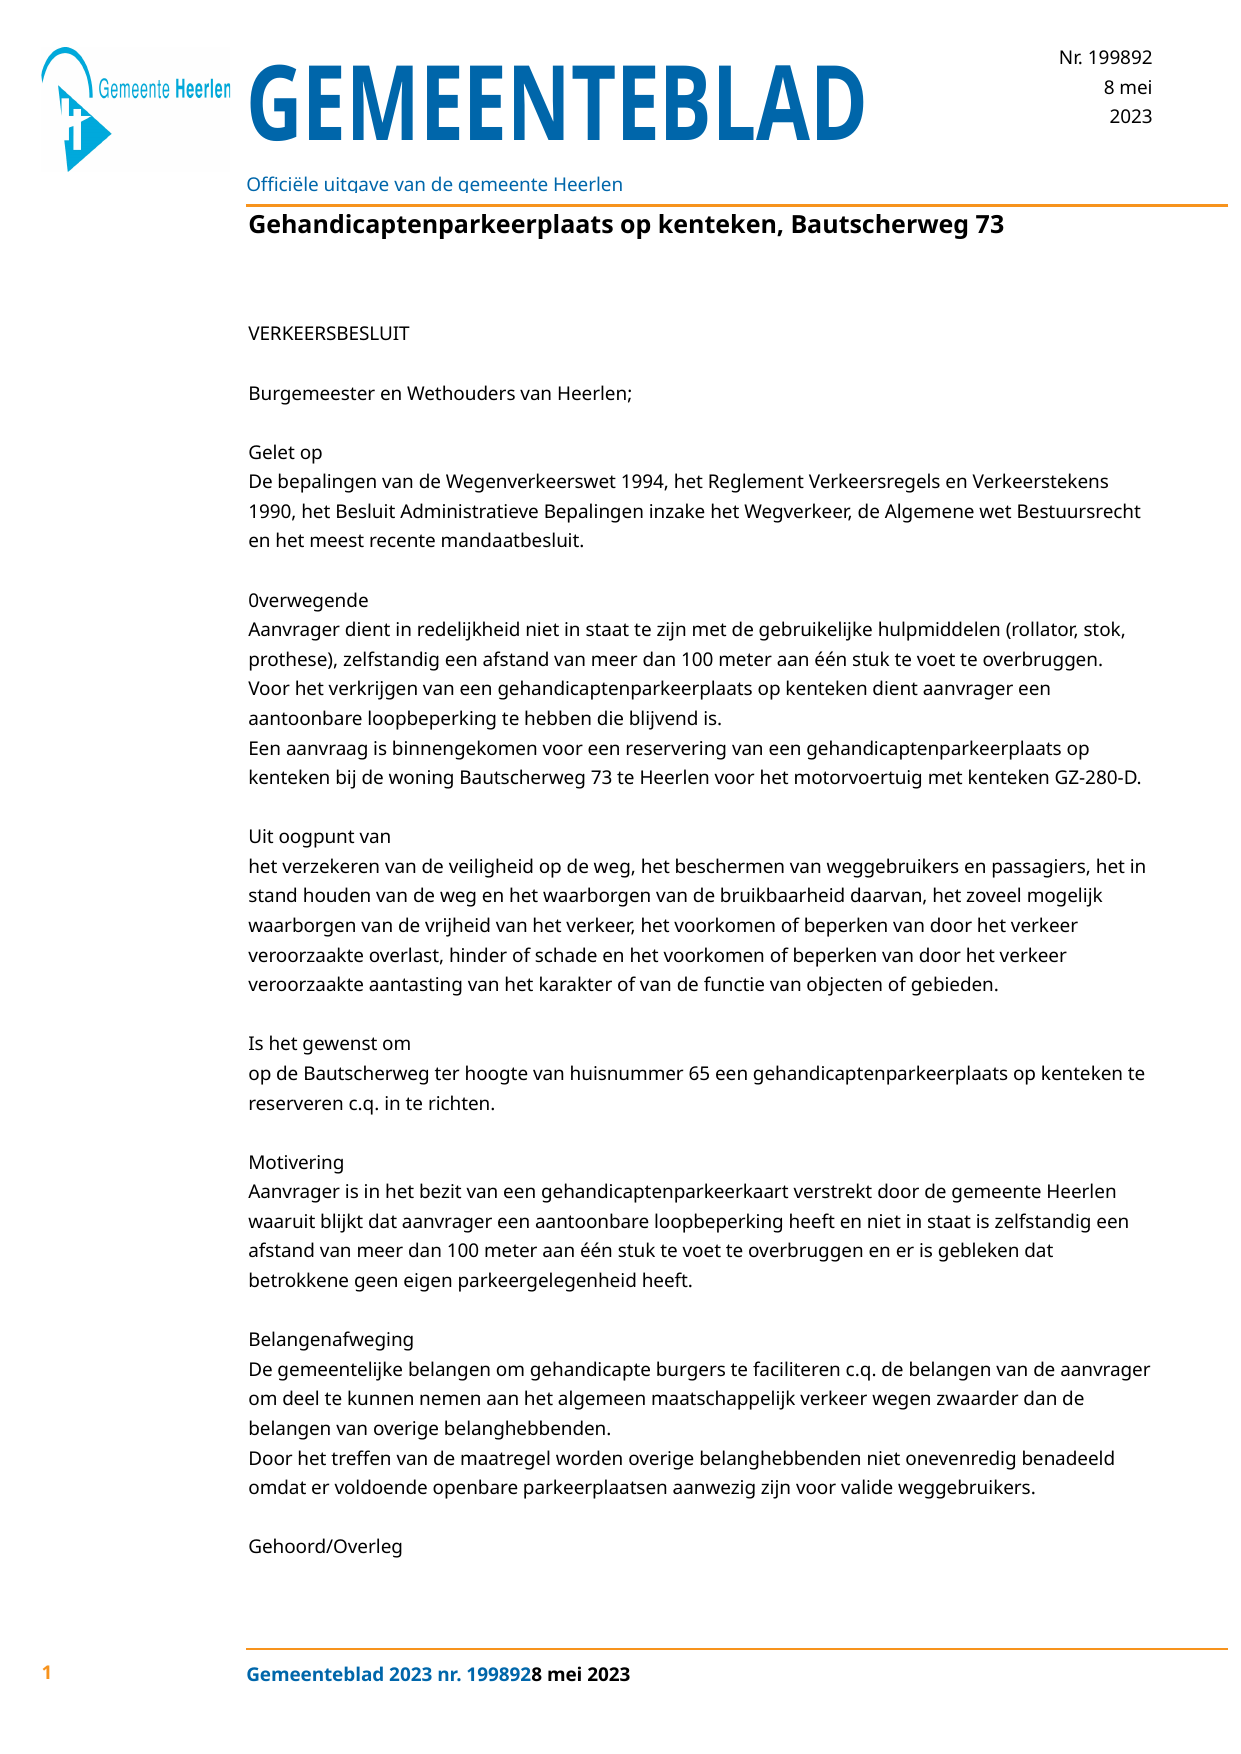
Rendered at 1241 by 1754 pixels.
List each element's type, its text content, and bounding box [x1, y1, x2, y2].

text Motivering [248, 1149, 1152, 1175]
text De gemeentelijke belangen om gehandicapte burgers te faciliteren c.q. de belangen van de aanvrager om deel te kunnen nemen aan het algemeen maatschappelijk verkeer wegen zwaarder dan de belangen van overige belanghebbenden. [248, 1356, 1152, 1441]
text het verzekeren van de veiligheid op de weg, het beschermen van weggebruikers en passagiers, het in stand houden van de weg en het waarborgen van de bruikbaarheid daarvan, het zoveel mogelijk waarborgen van de vrijheid van het verkeer, het voorkomen of beperken van door het verkeer veroorzaakte overlast, hinder of schade en het voorkomen of beperken van door het verkeer veroorzaakte aantasting van het karakter of van de functie van objecten of gebieden. [248, 853, 1152, 997]
text De bepalingen van de Wegenverkeerswet 1994, het Reglement Verkeersregels en Verkeerstekens 1990, het Besluit Administratieve Bepalingen inzake het Wegverkeer, de Algemene wet Bestuursrecht en het meest recente mandaatbesluit. [248, 468, 1152, 553]
text Aanvrager dient in redelijkheid niet in staat te zijn met de gebruikelijke hulpmiddelen (rollator, stok, prothese), zelfstandig een afstand van meer dan 100 meter aan één stuk te voet te overbruggen. [248, 616, 1152, 672]
text 0verwegende [248, 587, 1152, 613]
text VERKEERSBESLUIT [248, 321, 1152, 346]
picture [41, 47, 231, 172]
text Aanvrager is in het bezit van een gehandicaptenparkeerkaart verstrekt door de gemeente Heerlen waaruit blijkt dat aanvrager een aantoonbare loopbeperking heeft en niet in staat is zelfstandig een afstand van meer dan 100 meter aan één stuk te voet te overbruggen en er is gebleken dat betrokkene geen eigen parkeergelegenheid heeft. [248, 1178, 1152, 1293]
text Een aanvraag is binnengekomen voor een reservering van een gehandicaptenparkeerplaats op kenteken bij de woning Bautscherweg 73 te Heerlen voor het motorvoertuig met kenteken GZ-280-D. [248, 735, 1152, 790]
picture [41, 47, 59, 70]
text Gehandicaptenparkeerplaats op kenteken, Bautscherweg 73 [248, 207, 1152, 241]
text Gehoord/Overleg [248, 1533, 1152, 1559]
text op de Bautscherweg ter hoogte van huisnummer 65 een gehandicaptenparkeerplaats op kenteken te reserveren c.q. in te richten. [248, 1060, 1152, 1116]
text Voor het verkrijgen van een gehandicaptenparkeerplaats op kenteken dient aanvrager een aantoonbare loopbeperking te hebben die blijvend is. [248, 676, 1152, 731]
text Gelet op [248, 439, 1152, 465]
text Is het gewenst om [248, 1031, 1152, 1056]
text Belangenafweging [248, 1326, 1152, 1352]
text Uit oogpunt van [248, 823, 1152, 849]
text Door het treffen van de maatregel worden overige belanghebbenden niet onevenredig benadeeld omdat er voldoende openbare parkeerplaatsen aanwezig zijn voor valide weggebruikers. [248, 1445, 1152, 1500]
text Burgemeester en Wethouders van Heerlen; [248, 380, 1152, 406]
